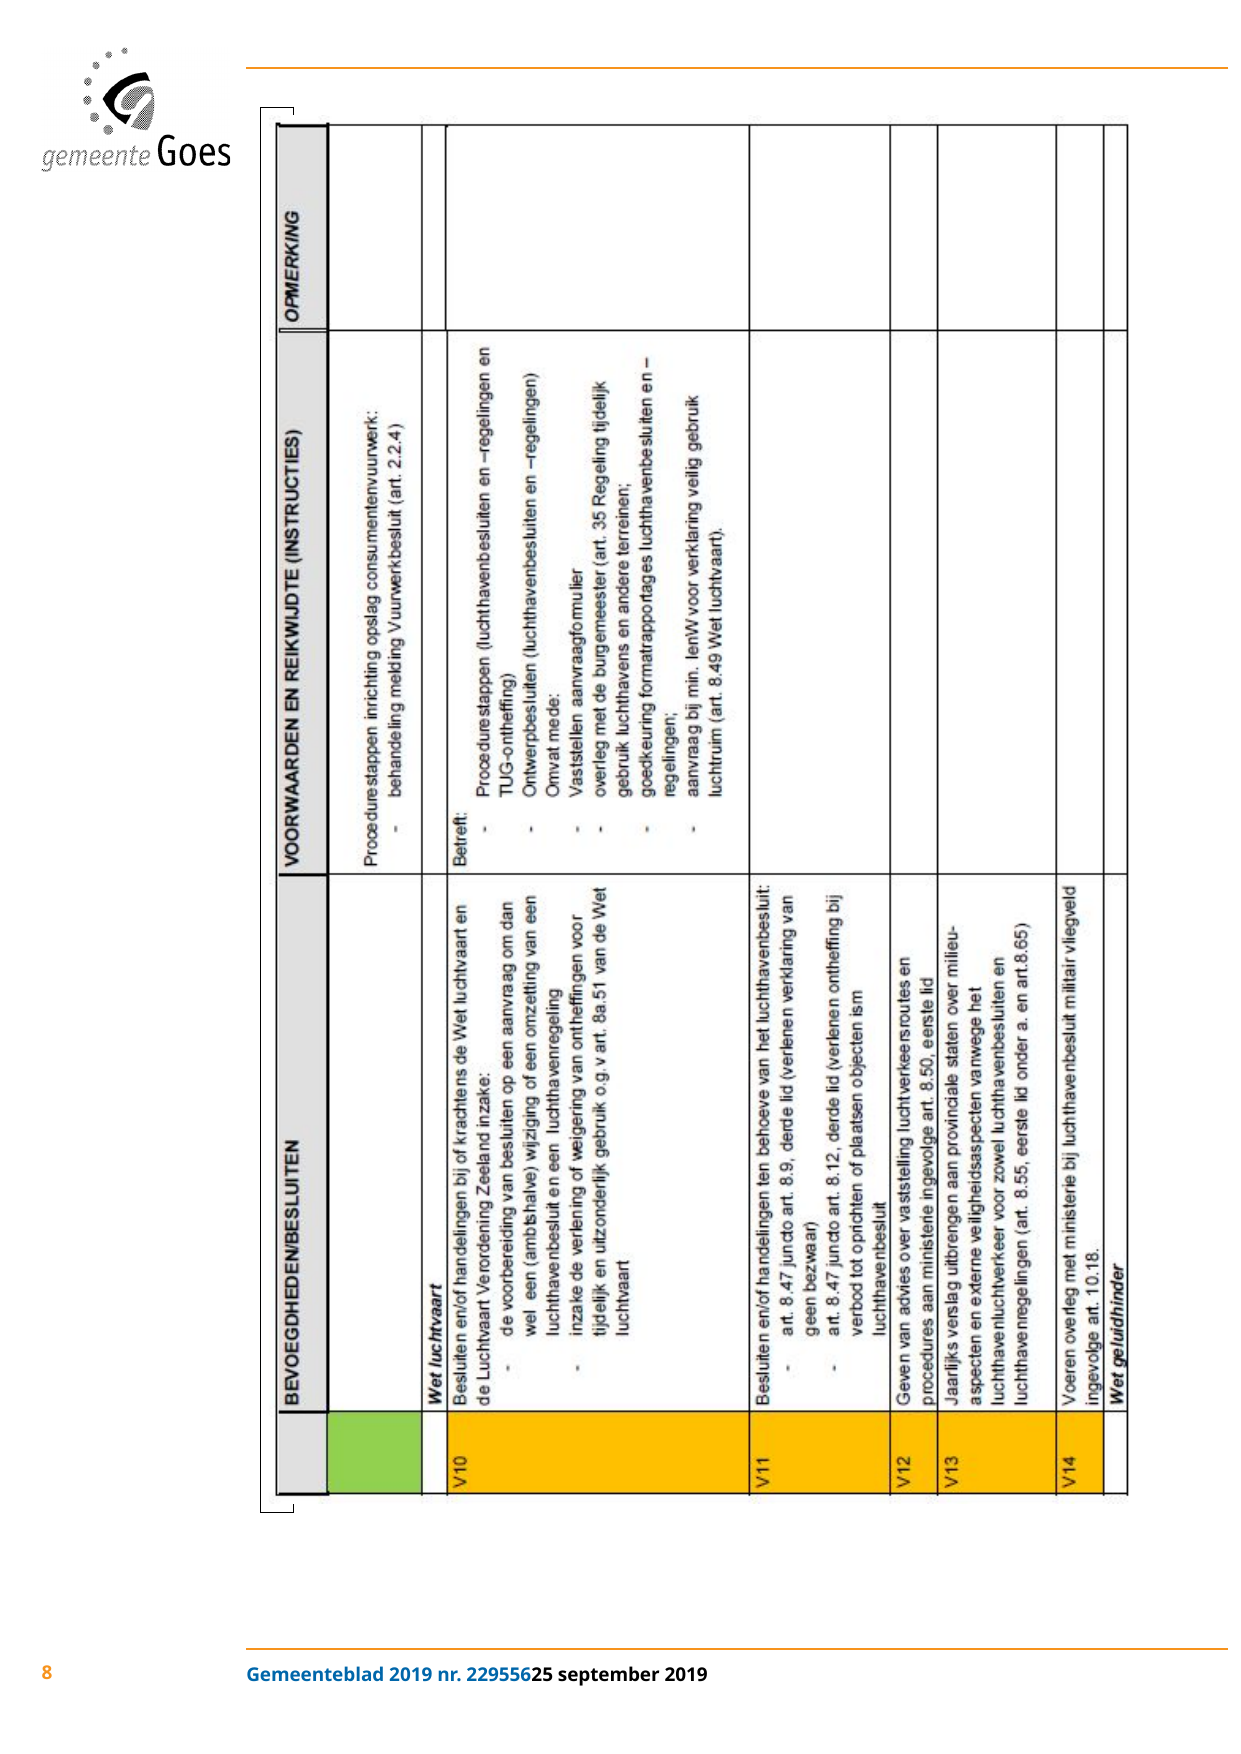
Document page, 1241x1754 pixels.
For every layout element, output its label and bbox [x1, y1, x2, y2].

picture [41, 47, 231, 172]
picture [268, 115, 1138, 1504]
